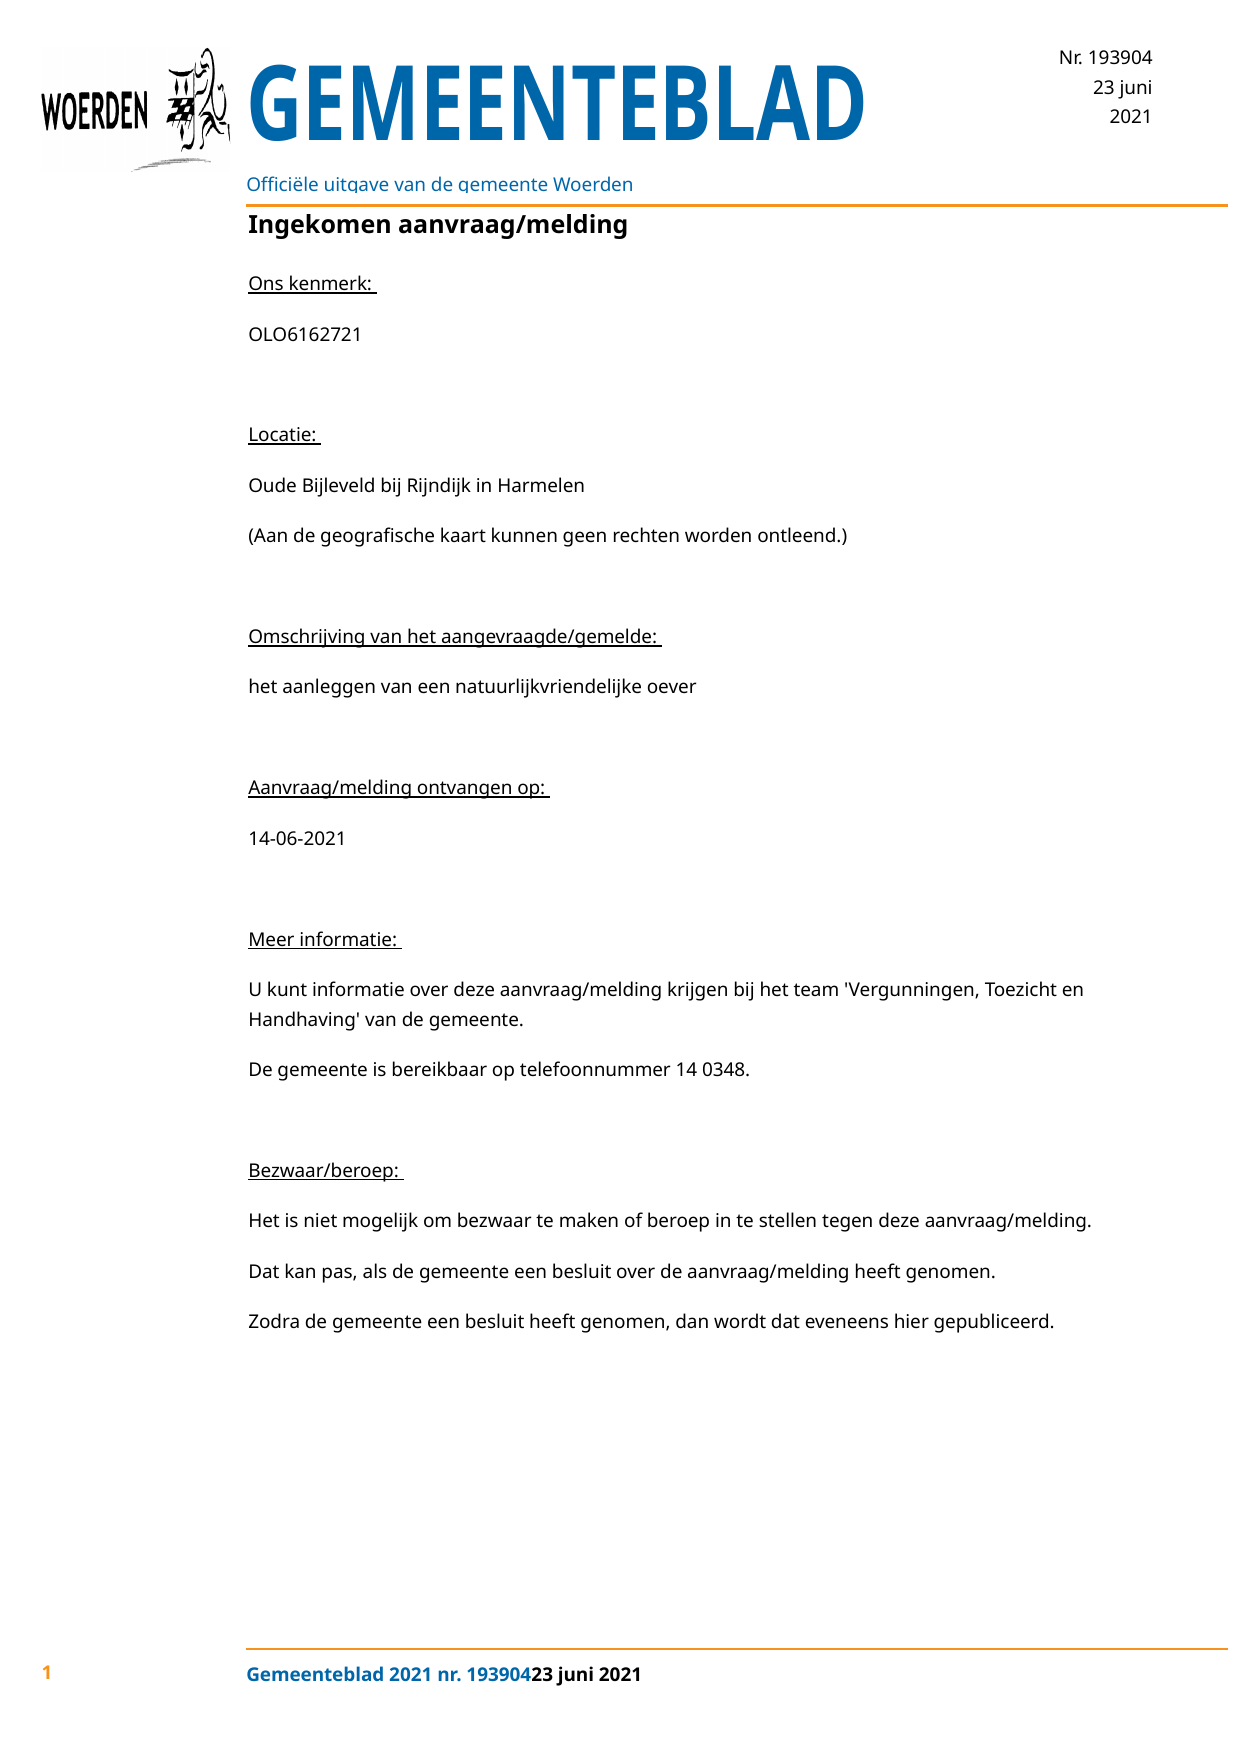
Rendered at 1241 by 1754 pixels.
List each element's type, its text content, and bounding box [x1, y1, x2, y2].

text Bezwaar/beroep: [248, 1157, 1152, 1183]
text Ingekomen aanvraag/melding [248, 207, 1152, 241]
text Het is niet mogelijk om bezwaar te maken of beroep in te stellen tegen deze aanvraag/melding. [248, 1207, 1152, 1233]
text U kunt informatie over deze aanvraag/melding krijgen bij het team 'Vergunningen, Toezicht en Handhaving' van de gemeente. [248, 976, 1152, 1031]
text Locatie: [248, 422, 1152, 447]
text Dat kan pas, als de gemeente een besluit over de aanvraag/melding heeft genomen. [248, 1258, 1152, 1283]
text Omschrijving van het aangevraagde/gemelde: [248, 623, 1152, 649]
text OLO6162721 [248, 321, 1152, 346]
text Aanvraag/melding ontvangen op: [248, 774, 1152, 800]
text 14-06-2021 [248, 825, 1152, 851]
text De gemeente is bereikbaar op telefoonnummer 14 0348. [248, 1056, 1152, 1082]
text Zodra de gemeente een besluit heeft genomen, dan wordt dat eveneens hier gepubliceerd. [248, 1308, 1152, 1334]
text Ons kenmerk: [248, 270, 1152, 296]
text (Aan de geografische kaart kunnen geen rechten worden ontleend.) [248, 522, 1152, 548]
text Meer informatie: [248, 926, 1152, 951]
text het aanleggen van een natuurlijkvriendelijke oever [248, 674, 1152, 699]
text Oude Bijleveld bij Rijndijk in Harmelen [248, 472, 1152, 498]
picture [41, 47, 231, 172]
